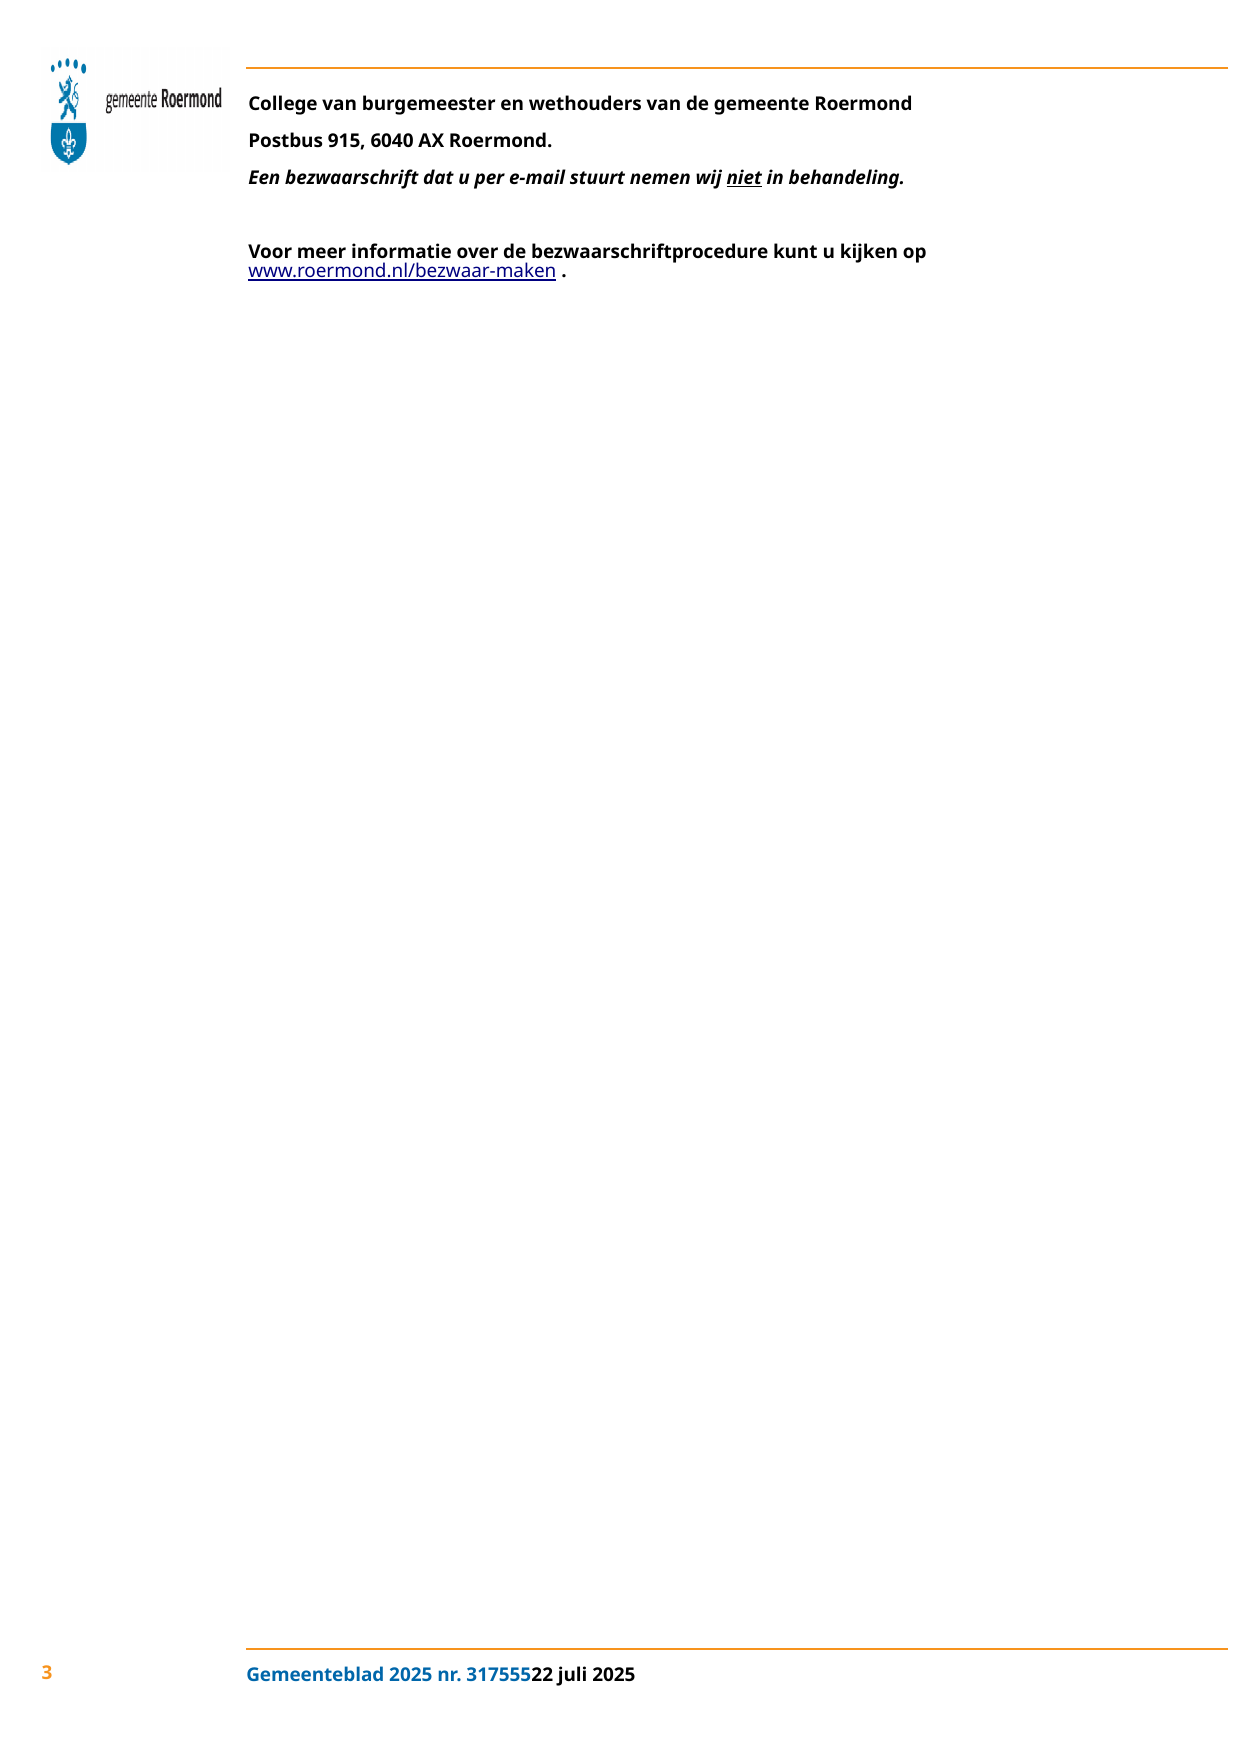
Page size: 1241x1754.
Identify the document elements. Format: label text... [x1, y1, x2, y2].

text Postbus 915, 6040 AX Roermond. [248, 132, 1152, 151]
picture [41, 47, 231, 172]
text College van burgemeester en wethouders van de gemeente Roermond [248, 95, 1152, 114]
text Een bezwaarschrift dat u per e-mail stuurt nemen wij niet in behandeling. [248, 169, 1152, 188]
text Voor meer informatie over de bezwaarschriftprocedure kunt u kijken op www.roermond.nl/bezwaar-maken . [248, 243, 1152, 281]
